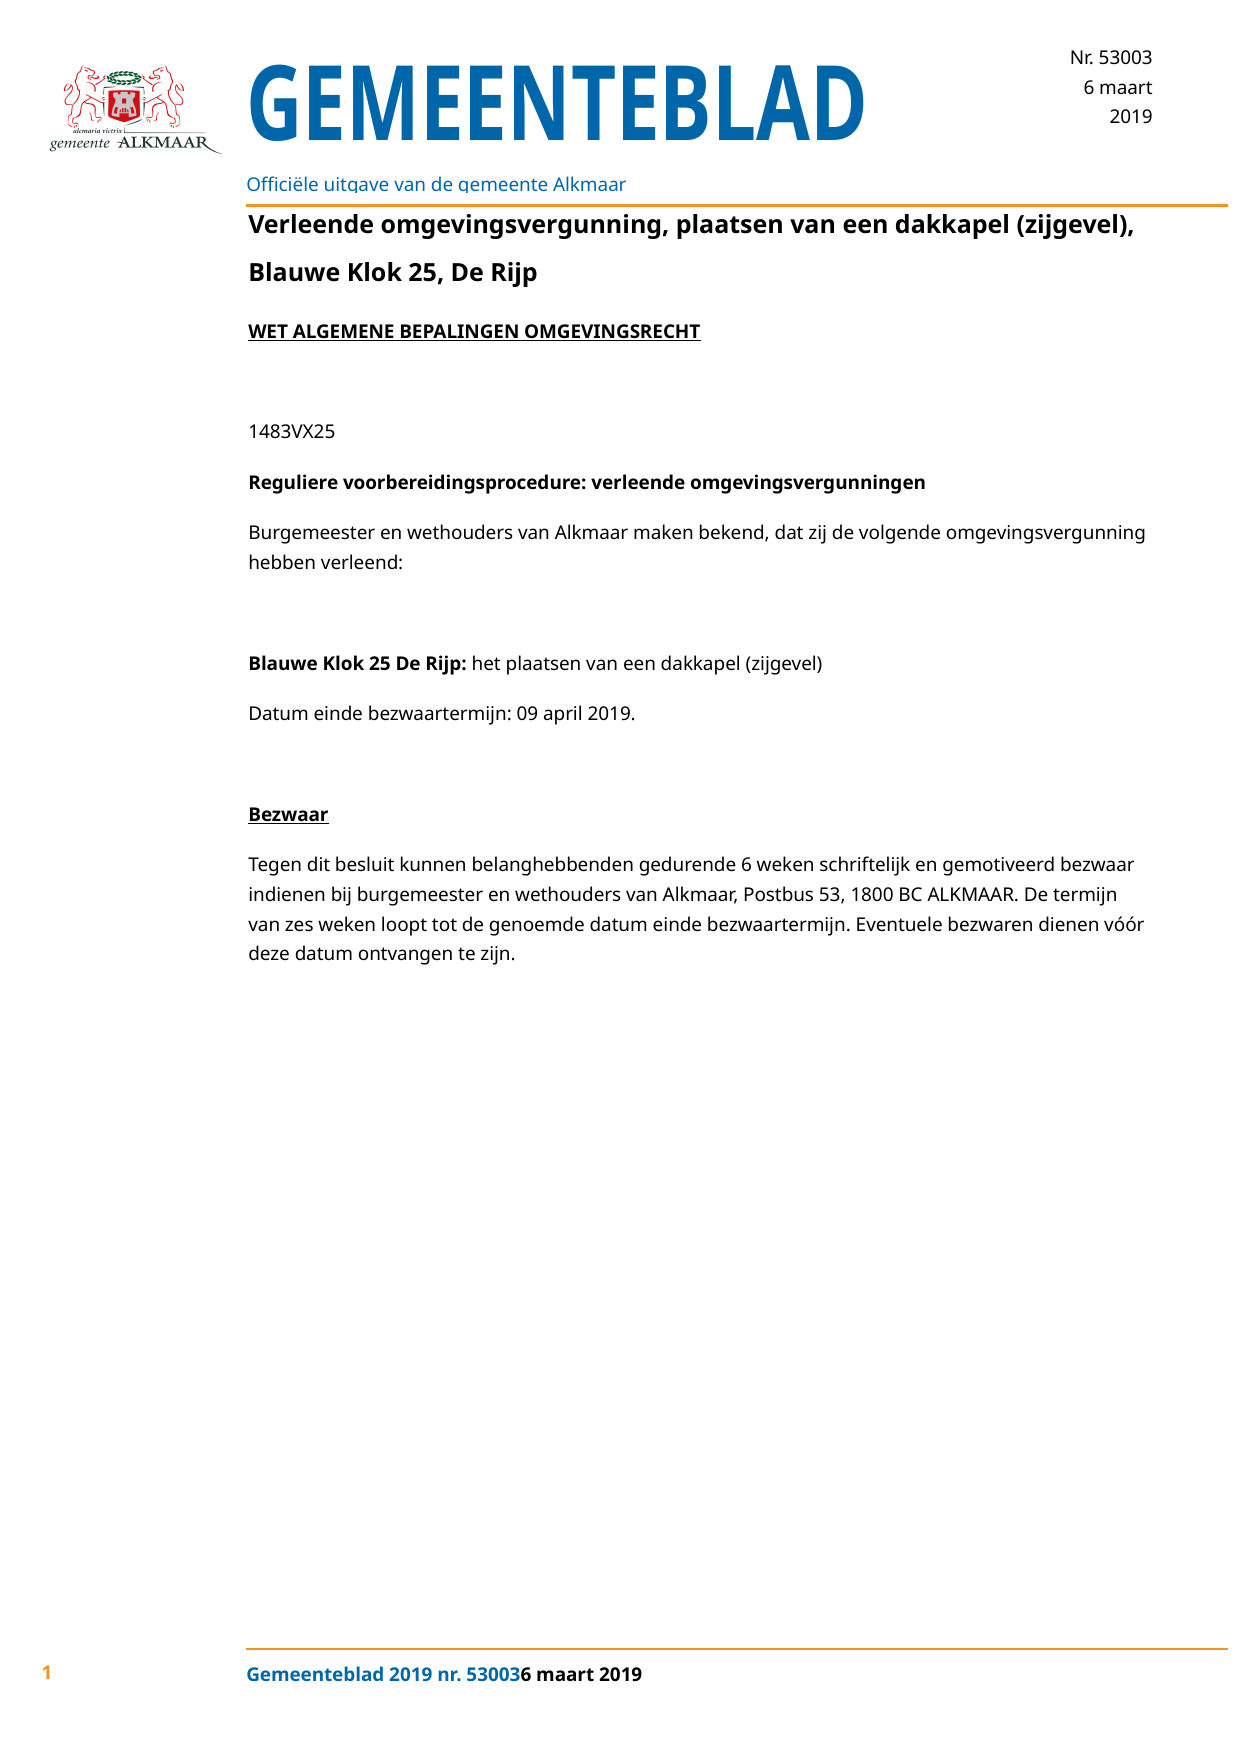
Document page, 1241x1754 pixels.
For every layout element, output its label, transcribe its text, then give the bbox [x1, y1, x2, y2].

text Verleende omgevingsvergunning, plaatsen van een dakkapel (zijgevel), Blauwe Klok 25, De Rijp [248, 207, 1152, 288]
text Blauwe Klok 25 De Rijp: het plaatsen van een dakkapel (zijgevel) [248, 650, 1152, 676]
text Reguliere voorbereidingsprocedure: verleende omgevingsvergunningen [248, 469, 1152, 495]
text WET ALGEMENE BEPALINGEN OMGEVINGSRECHT [248, 318, 1152, 344]
text 1483VX25 [248, 419, 1152, 444]
text Datum einde bezwaartermijn: 09 april 2019. [248, 700, 1152, 726]
picture [41, 47, 231, 172]
text Bezwaar [248, 801, 1152, 827]
text Tegen dit besluit kunnen belanghebbenden gedurende 6 weken schriftelijk en gemotiveerd bezwaar indienen bij burgemeester en wethouders van Alkmaar, Postbus 53, 1800 BC ALKMAAR. De termijn van zes weken loopt tot de genoemde datum einde bezwaartermijn. Eventuele bezwaren dienen vóór deze datum ontvangen te zijn. [248, 852, 1152, 966]
text Burgemeester en wethouders van Alkmaar maken bekend, dat zij de volgende omgevingsvergunning hebben verleend: [248, 519, 1152, 575]
